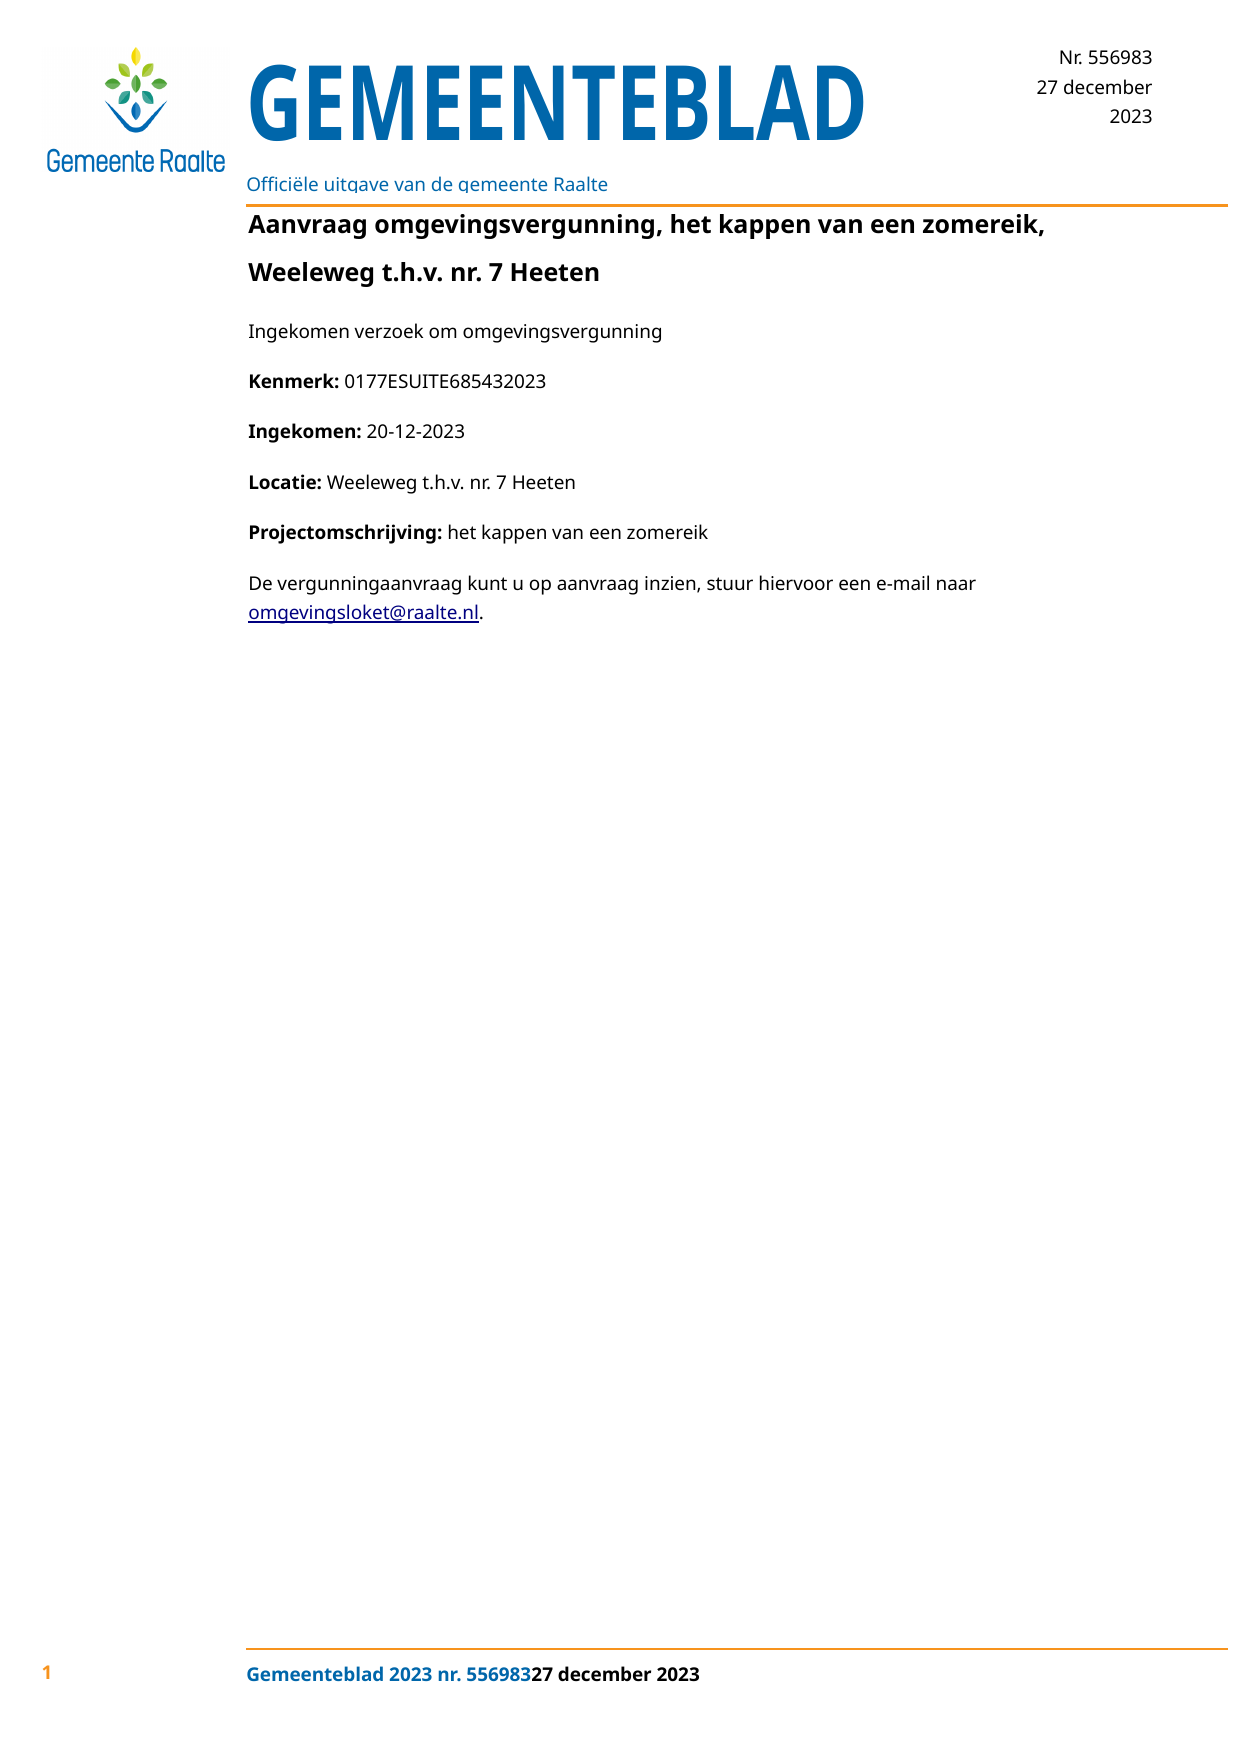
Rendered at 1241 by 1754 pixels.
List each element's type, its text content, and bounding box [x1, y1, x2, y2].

text Ingekomen verzoek om omgevingsvergunning [248, 318, 1152, 344]
text Ingekomen: 20-12-2023 [248, 419, 1152, 444]
text De vergunningaanvraag kunt u op aanvraag inzien, stuur hiervoor een e-mail naar omgevingsloket@raalte.nl. [248, 570, 1152, 625]
text Locatie: Weeleweg t.h.v. nr. 7 Heeten [248, 469, 1152, 495]
text Kenmerk: 0177ESUITE685432023 [248, 368, 1152, 394]
picture [41, 47, 231, 172]
text Projectomschrijving: het kappen van een zomereik [248, 519, 1152, 545]
text Aanvraag omgevingsvergunning, het kappen van een zomereik, Weeleweg t.h.v. nr. 7 Heeten [248, 207, 1152, 288]
